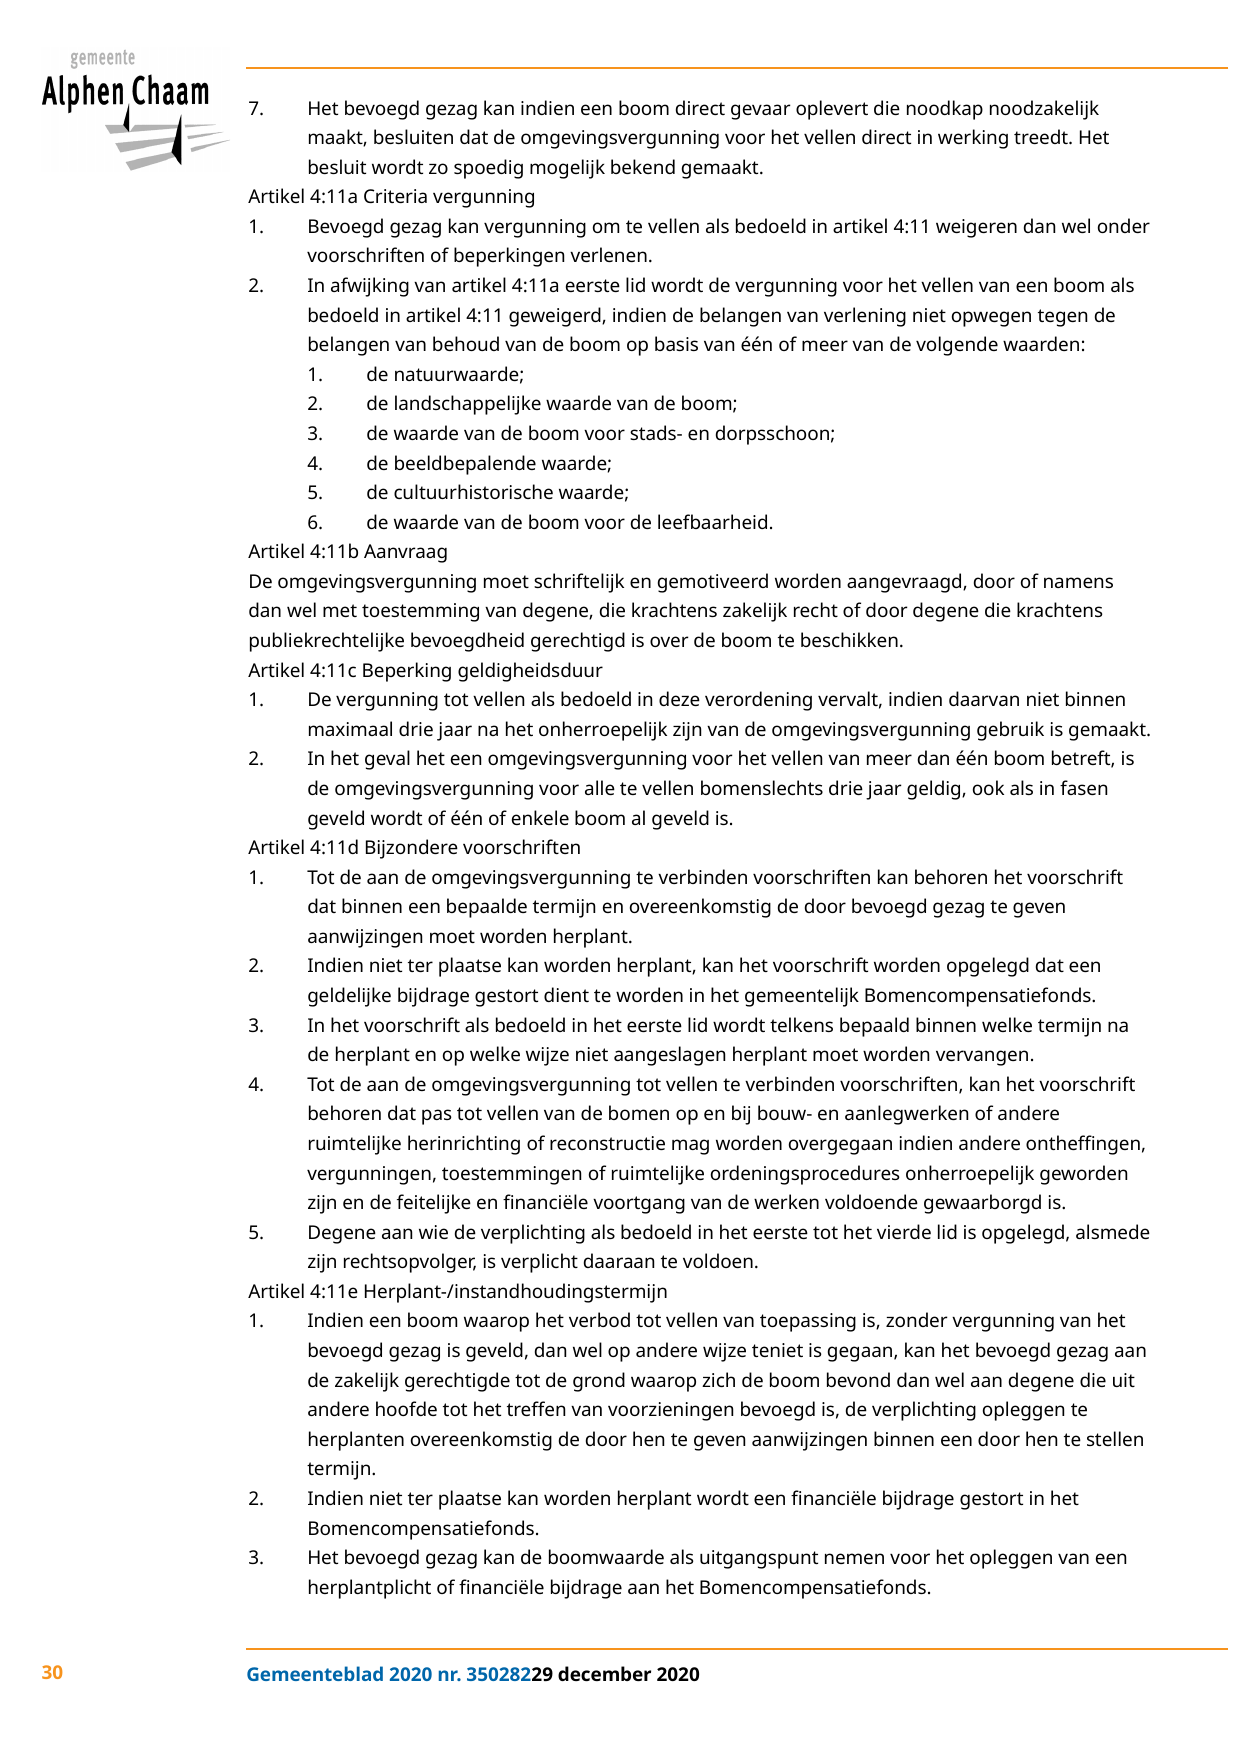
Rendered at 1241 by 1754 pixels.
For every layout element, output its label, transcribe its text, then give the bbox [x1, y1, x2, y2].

list Het bevoegd gezag kan indien een boom direct gevaar oplevert die noodkap noodzakelijk maakt, besluiten dat de omgevingsvergunning voor het vellen direct in werking treedt. Het besluit wordt zo spoedig mogelijk bekend gemaakt. [248, 95, 1152, 180]
list de waarde van de boom voor de leefbaarheid. [307, 509, 1152, 535]
text Artikel 4:11d Bijzondere voorschriften [248, 834, 1152, 860]
list Degene aan wie de verplichting als bedoeld in het eerste tot het vierde lid is opgelegd, alsmede zijn rechtsopvolger, is verplicht daaraan te voldoen. [248, 1219, 1152, 1274]
list de cultuurhistorische waarde; [307, 479, 1152, 505]
list In het geval het een omgevingsvergunning voor het vellen van meer dan één boom betreft, is de omgevingsvergunning voor alle te vellen bomenslechts drie jaar geldig, ook als in fasen geveld wordt of één of enkele boom al geveld is. [248, 746, 1152, 831]
list Bevoegd gezag kan vergunning om te vellen als bedoeld in artikel 4:11 weigeren dan wel onder voorschriften of beperkingen verlenen. [248, 213, 1152, 268]
list de waarde van de boom voor stads- en dorpsschoon; [307, 420, 1152, 446]
list Tot de aan de omgevingsvergunning tot vellen te verbinden voorschriften, kan het voorschrift behoren dat pas tot vellen van de bomen op en bij bouw- en aanlegwerken of andere ruimtelijke herinrichting of reconstructie mag worden overgegaan indien andere ontheffingen, vergunningen, toestemmingen of ruimtelijke ordeningsprocedures onherroepelijk geworden zijn en de feitelijke en financiële voortgang van de werken voldoende gewaarborgd is. [248, 1071, 1152, 1215]
picture [41, 47, 231, 172]
text Artikel 4:11c Beperking geldigheidsduur [248, 657, 1152, 683]
list Tot de aan de omgevingsvergunning te verbinden voorschriften kan behoren het voorschrift dat binnen een bepaalde termijn en overeenkomstig de door bevoegd gezag te geven aanwijzingen moet worden herplant. [248, 864, 1152, 949]
list In afwijking van artikel 4:11a eerste lid wordt de vergunning voor het vellen van een boom als bedoeld in artikel 4:11 geweigerd, indien de belangen van verlening niet opwegen tegen de belangen van behoud van de boom op basis van één of meer van de volgende waarden: [248, 272, 1152, 357]
text Artikel 4:11e Herplant-/instandhoudingstermijn [248, 1278, 1152, 1304]
text Artikel 4:11b Aanvraag [248, 538, 1152, 564]
list Het bevoegd gezag kan de boomwaarde als uitgangspunt nemen voor het opleggen van een herplantplicht of financiële bijdrage aan het Bomencompensatiefonds. [248, 1544, 1152, 1600]
list In het voorschrift als bedoeld in het eerste lid wordt telkens bepaald binnen welke termijn na de herplant en op welke wijze niet aangeslagen herplant moet worden vervangen. [248, 1012, 1152, 1067]
list de natuurwaarde; [307, 361, 1152, 387]
list De vergunning tot vellen als bedoeld in deze verordening vervalt, indien daarvan niet binnen maximaal drie jaar na het onherroepelijk zijn van de omgevingsvergunning gebruik is gemaakt. [248, 686, 1152, 742]
list Indien niet ter plaatse kan worden herplant, kan het voorschrift worden opgelegd dat een geldelijke bijdrage gestort dient te worden in het gemeentelijk Bomencompensatiefonds. [248, 953, 1152, 1008]
text De omgevingsvergunning moet schriftelijk en gemotiveerd worden aangevraagd, door of namens dan wel met toestemming van degene, die krachtens zakelijk recht of door degene die krachtens publiekrechtelijke bevoegdheid gerechtigd is over de boom te beschikken. [248, 568, 1152, 653]
list de beeldbepalende waarde; [307, 450, 1152, 476]
text Artikel 4:11a Criteria vergunning [248, 183, 1152, 209]
list Indien een boom waarop het verbod tot vellen van toepassing is, zonder vergunning van het bevoegd gezag is geveld, dan wel op andere wijze teniet is gegaan, kan het bevoegd gezag aan de zakelijk gerechtigde tot de grond waarop zich de boom bevond dan wel aan degene die uit andere hoofde tot het treffen van voorzieningen bevoegd is, de verplichting opleggen te herplanten overeenkomstig de door hen te geven aanwijzingen binnen een door hen te stellen termijn. [248, 1308, 1152, 1481]
list Indien niet ter plaatse kan worden herplant wordt een financiële bijdrage gestort in het Bomencompensatiefonds. [248, 1485, 1152, 1541]
list de landschappelijke waarde van de boom; [307, 391, 1152, 416]
